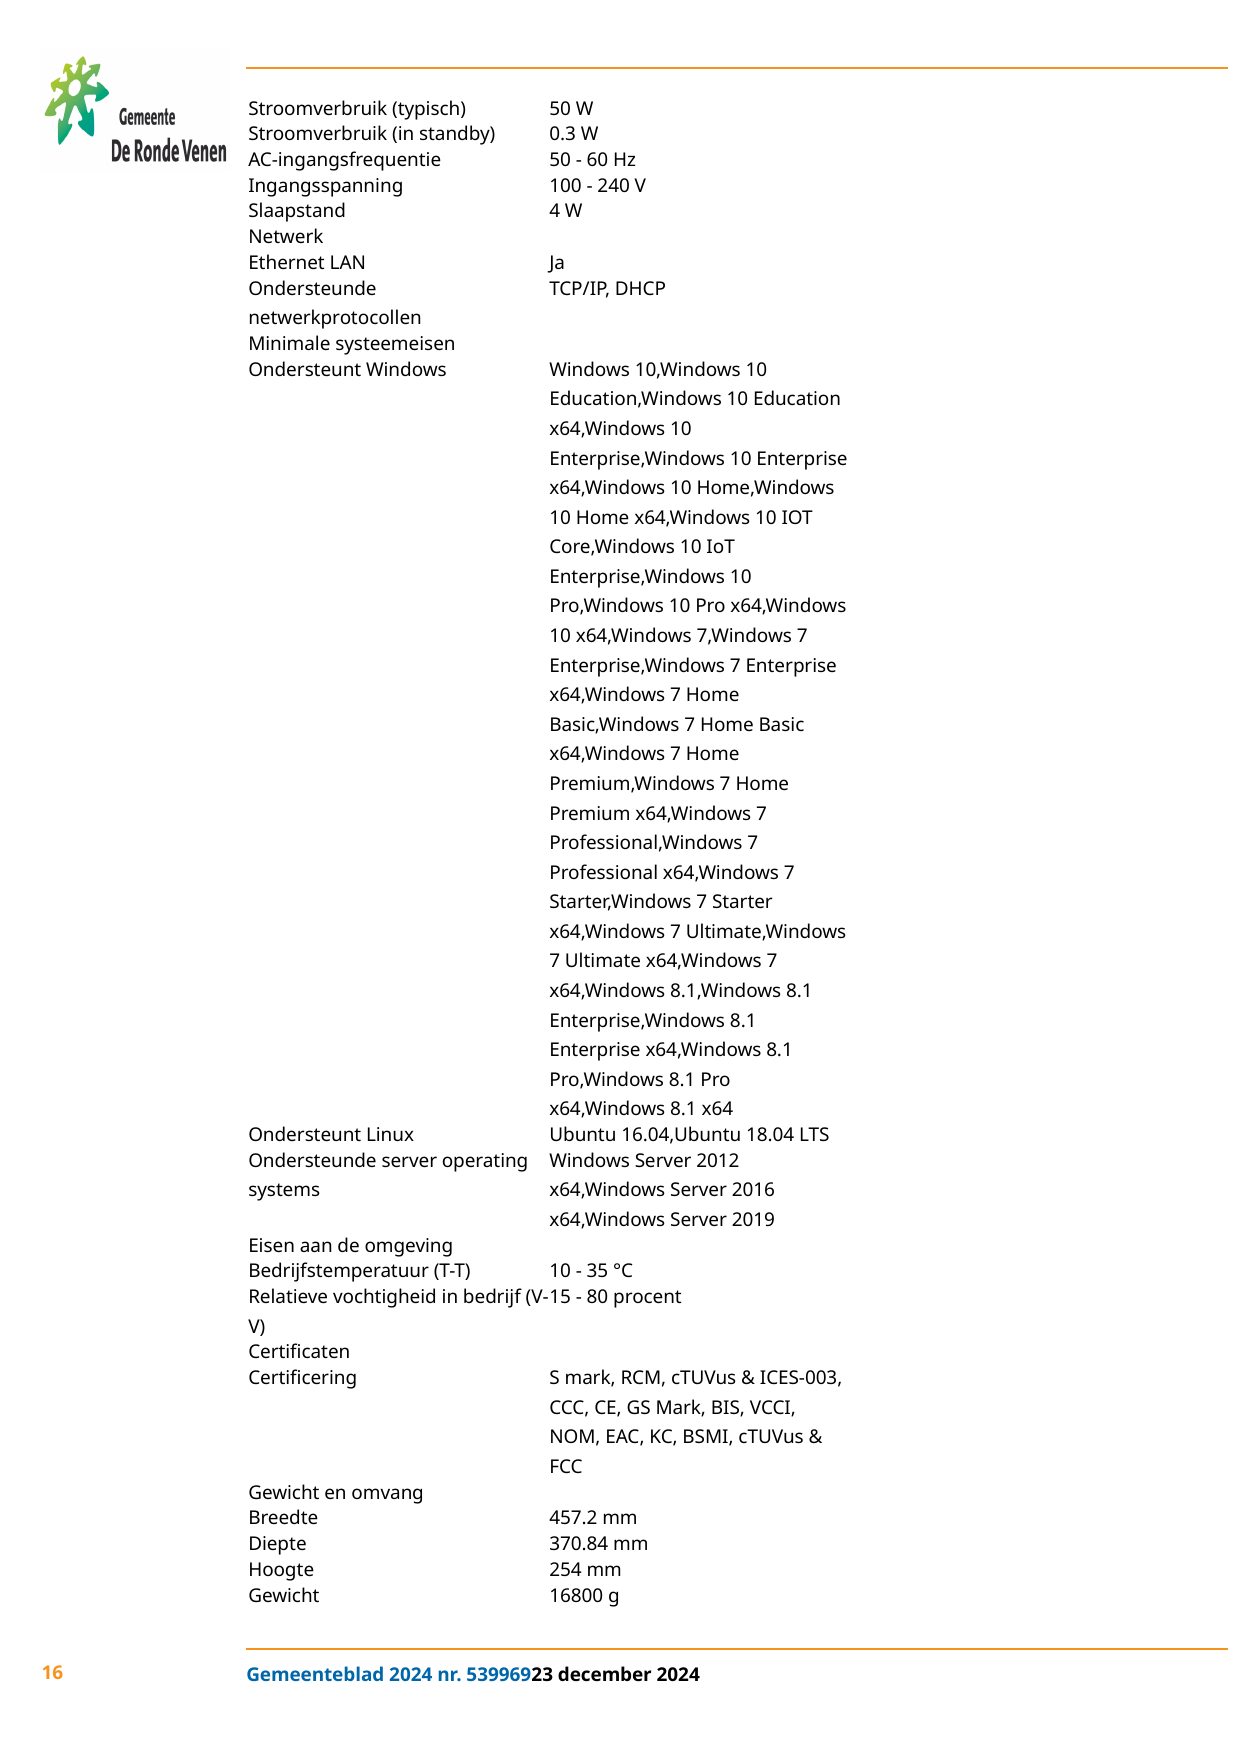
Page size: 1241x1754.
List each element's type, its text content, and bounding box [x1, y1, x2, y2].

table_cell [850, 172, 1152, 198]
table_cell 457.2 mm [549, 1505, 850, 1530]
table_cell AC-ingangsfrequentie [248, 146, 549, 172]
picture [41, 47, 231, 172]
table_cell Ethernet LAN [248, 249, 549, 275]
table_cell 370.84 mm [549, 1530, 850, 1556]
table_cell Hoogte [248, 1556, 549, 1582]
table_cell Bedrijfstemperatuur (T-T) [248, 1258, 549, 1283]
table_cell 16800 g [549, 1582, 850, 1607]
table_cell Ja [549, 249, 850, 275]
table_cell 50 - 60 Hz [549, 146, 850, 172]
table_cell S mark, RCM, cTUVus & ICES-003, CCC, CE, GS Mark, BIS, VCCI, NOM, EAC, KC, BSMI, cTUVus & FCC [549, 1364, 850, 1479]
table_cell [850, 275, 1152, 330]
table_cell [850, 1364, 1152, 1479]
table_cell Stroomverbruik (typisch) [248, 95, 549, 121]
table_cell Gewicht [248, 1582, 549, 1607]
table_cell 100 - 240 V [549, 172, 850, 198]
table_cell Ondersteunde netwerkprotocollen [248, 275, 549, 330]
table_cell Ubuntu 16.04,Ubuntu 18.04 LTS [549, 1121, 850, 1147]
table_cell [850, 95, 1152, 121]
table_cell [850, 356, 1152, 1121]
table_cell Windows 10,Windows 10 Education,Windows 10 Education x64,Windows 10 Enterprise,Windows 10 Enterprise x64,Windows 10 Home,Windows 10 Home x64,Windows 10 IOT Core,Windows 10 IoT Enterprise,Windows 10 Pro,Windows 10 Pro x64,Windows 10 x64,Windows 7,Windows 7 Enterprise,Windows 7 Enterprise x64,Windows 7 Home Basic,Windows 7 Home Basic x64,Windows 7 Home Premium,Windows 7 Home Premium x64,Windows 7 Professional,Windows 7 Professional x64,Windows 7 Starter,Windows 7 Starter x64,Windows 7 Ultimate,Windows 7 Ultimate x64,Windows 7 x64,Windows 8.1,Windows 8.1 Enterprise,Windows 8.1 Enterprise x64,Windows 8.1 Pro,Windows 8.1 Pro x64,Windows 8.1 x64 [549, 356, 850, 1121]
table_cell 4 W [549, 198, 850, 223]
table_cell Slaapstand [248, 198, 549, 223]
table_cell [850, 1505, 1152, 1530]
table_cell Ondersteunt Windows [248, 356, 549, 1121]
table_cell Gewicht en omvang [248, 1479, 1152, 1504]
table_cell [850, 249, 1152, 275]
table_cell Breedte [248, 1505, 549, 1530]
table_cell 50 W [549, 95, 850, 121]
table_cell [850, 1147, 1152, 1232]
table_cell [850, 1530, 1152, 1556]
table_cell Relatieve vochtigheid in bedrijf (V-V) [248, 1283, 549, 1339]
table_cell 254 mm [549, 1556, 850, 1582]
table_cell [850, 146, 1152, 172]
table_cell [850, 1582, 1152, 1607]
table_cell Diepte [248, 1530, 549, 1556]
table_cell [850, 1283, 1152, 1339]
table_cell Eisen aan de omgeving [248, 1232, 1152, 1258]
table_cell Certificaten [248, 1339, 1152, 1364]
table_cell Windows Server 2012 x64,Windows Server 2016 x64,Windows Server 2019 [549, 1147, 850, 1232]
table_cell Ingangsspanning [248, 172, 549, 198]
table_cell [850, 121, 1152, 146]
table_cell Ondersteunde server operating systems [248, 1147, 549, 1232]
table_cell Stroomverbruik (in standby) [248, 121, 549, 146]
table_cell Certificering [248, 1364, 549, 1479]
table_cell 10 - 35 °C [549, 1258, 850, 1283]
table_cell [850, 1121, 1152, 1147]
table_cell [850, 1556, 1152, 1582]
table_cell Minimale systeemeisen [248, 330, 1152, 356]
table_cell [850, 1258, 1152, 1283]
table_cell TCP/IP, DHCP [549, 275, 850, 330]
table_cell [850, 198, 1152, 223]
table_cell Ondersteunt Linux [248, 1121, 549, 1147]
table_cell 0.3 W [549, 121, 850, 146]
table_cell Netwerk [248, 224, 1152, 249]
table_cell 15 - 80 procent [549, 1283, 850, 1339]
